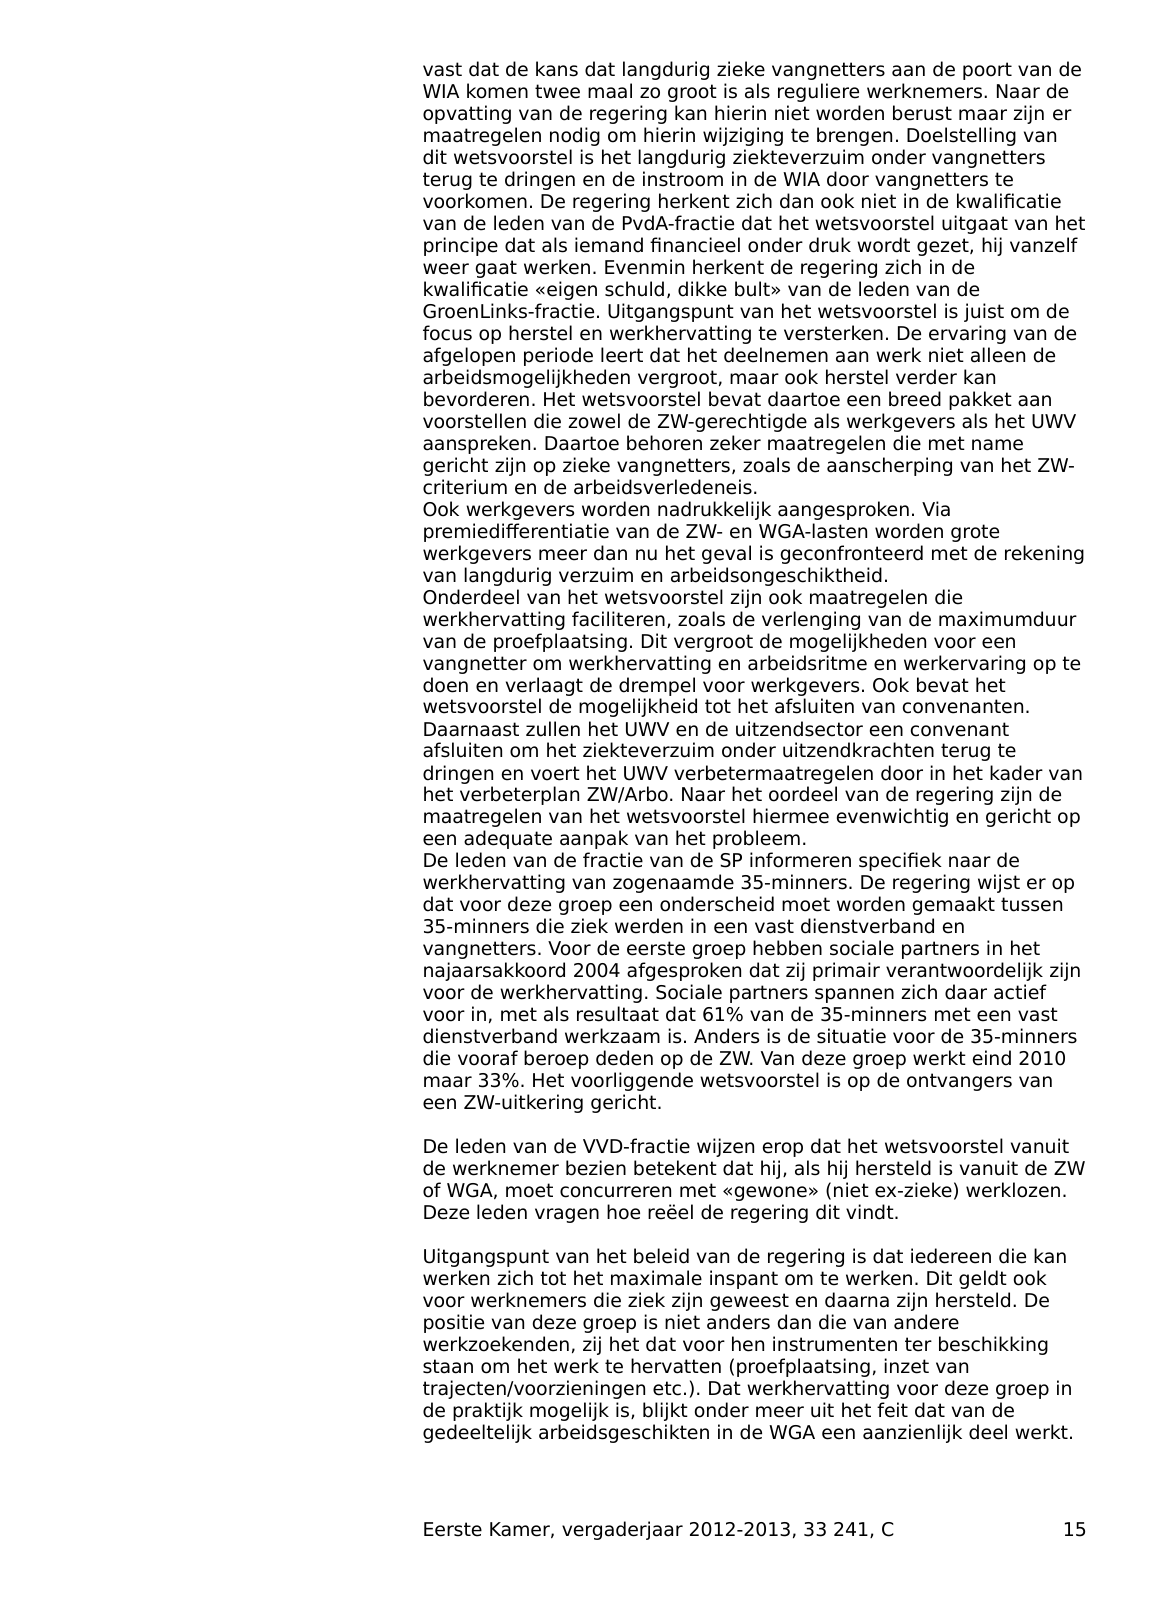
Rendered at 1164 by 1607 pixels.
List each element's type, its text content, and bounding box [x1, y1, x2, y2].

text Uitgangspunt van het beleid van de regering is dat iedereen die kan werken zich tot het maximale inspant om te werken. Dit geldt ook voor werknemers die ziek zijn geweest en daarna zijn hersteld. De positie van deze groep is niet anders dan die van andere werkzoekenden, zij het dat voor hen instrumenten ter beschikking staan om het werk te hervatten (proefplaatsing, inzet van trajecten/voorzieningen etc.). Dat werkhervatting voor deze groep in de praktijk mogelijk is, blijkt onder meer uit het feit dat van de gedeeltelijk arbeidsgeschikten in de WGA een aanzienlijk deel werkt. [422, 1246, 1087, 1444]
text De leden van de VVD-fractie wijzen erop dat het wetsvoorstel vanuit de werknemer bezien betekent dat hij, als hij hersteld is vanuit de ZW of WGA, moet concurreren met «gewone» (niet ex-zieke) werklozen. Deze leden vragen hoe reëel de regering dit vindt. [422, 1136, 1087, 1224]
text Onderdeel van het wetsvoorstel zijn ook maatregelen die werkhervatting faciliteren, zoals de verlenging van de maximumduur van de proefplaatsing. Dit vergroot de mogelijkheden voor een vangnetter om werkhervatting en arbeidsritme en werkervaring op te doen en verlaagt de drempel voor werkgevers. Ook bevat het wetsvoorstel de mogelijkheid tot het afsluiten van convenanten. Daarnaast zullen het UWV en de uitzendsector een convenant afsluiten om het ziekteverzuim onder uitzendkrachten terug te dringen en voert het UWV verbetermaatregelen door in het kader van het verbeterplan ZW/Arbo. Naar het oordeel van de regering zijn de maatregelen van het wetsvoorstel hiermee evenwichtig en gericht op een adequate aanpak van het probleem. [422, 587, 1087, 850]
text Ook werkgevers worden nadrukkelijk aangesproken. Via premiedifferentiatie van de ZW- en WGA-lasten worden grote werkgevers meer dan nu het geval is geconfronteerd met de rekening van langdurig verzuim en arbeidsongeschiktheid. [422, 499, 1087, 587]
text De leden van de fractie van de SP informeren specifiek naar de werkhervatting van zogenaamde 35-minners. De regering wijst er op dat voor deze groep een onderscheid moet worden gemaakt tussen 35-minners die ziek werden in een vast dienstverband en vangnetters. Voor de eerste groep hebben sociale partners in het najaarsakkoord 2004 afgesproken dat zij primair verantwoordelijk zijn voor de werkhervatting. Sociale partners spannen zich daar actief voor in, met als resultaat dat 61% van de 35-minners met een vast dienstverband werkzaam is. Anders is de situatie voor de 35-minners die vooraf beroep deden op de ZW. Van deze groep werkt eind 2010 maar 33%. Het voorliggende wetsvoorstel is op de ontvangers van een ZW-uitkering gericht. [422, 850, 1087, 1114]
text vast dat de kans dat langdurig zieke vangnetters aan de poort van de WIA komen twee maal zo groot is als reguliere werknemers. Naar de opvatting van de regering kan hierin niet worden berust maar zijn er maatregelen nodig om hierin wijziging te brengen. Doelstelling van dit wetsvoorstel is het langdurig ziekteverzuim onder vangnetters terug te dringen en de instroom in de WIA door vangnetters te voorkomen. De regering herkent zich dan ook niet in de kwalificatie van de leden van de PvdA-fractie dat het wetsvoorstel uitgaat van het principe dat als iemand financieel onder druk wordt gezet, hij vanzelf weer gaat werken. Evenmin herkent de regering zich in de kwalificatie «eigen schuld, dikke bult» van de leden van de GroenLinks-fractie. Uitgangspunt van het wetsvoorstel is juist om de focus op herstel en werkhervatting te versterken. De ervaring van de afgelopen periode leert dat het deelnemen aan werk niet alleen de arbeidsmogelijkheden vergroot, maar ook herstel verder kan bevorderen. Het wetsvoorstel bevat daartoe een breed pakket aan voorstellen die zowel de ZW-gerechtigde als werkgevers als het UWV aanspreken. Daartoe behoren zeker maatregelen die met name gericht zijn op zieke vangnetters, zoals de aanscherping van het ZW-criterium en de arbeidsverledeneis. [422, 59, 1087, 499]
